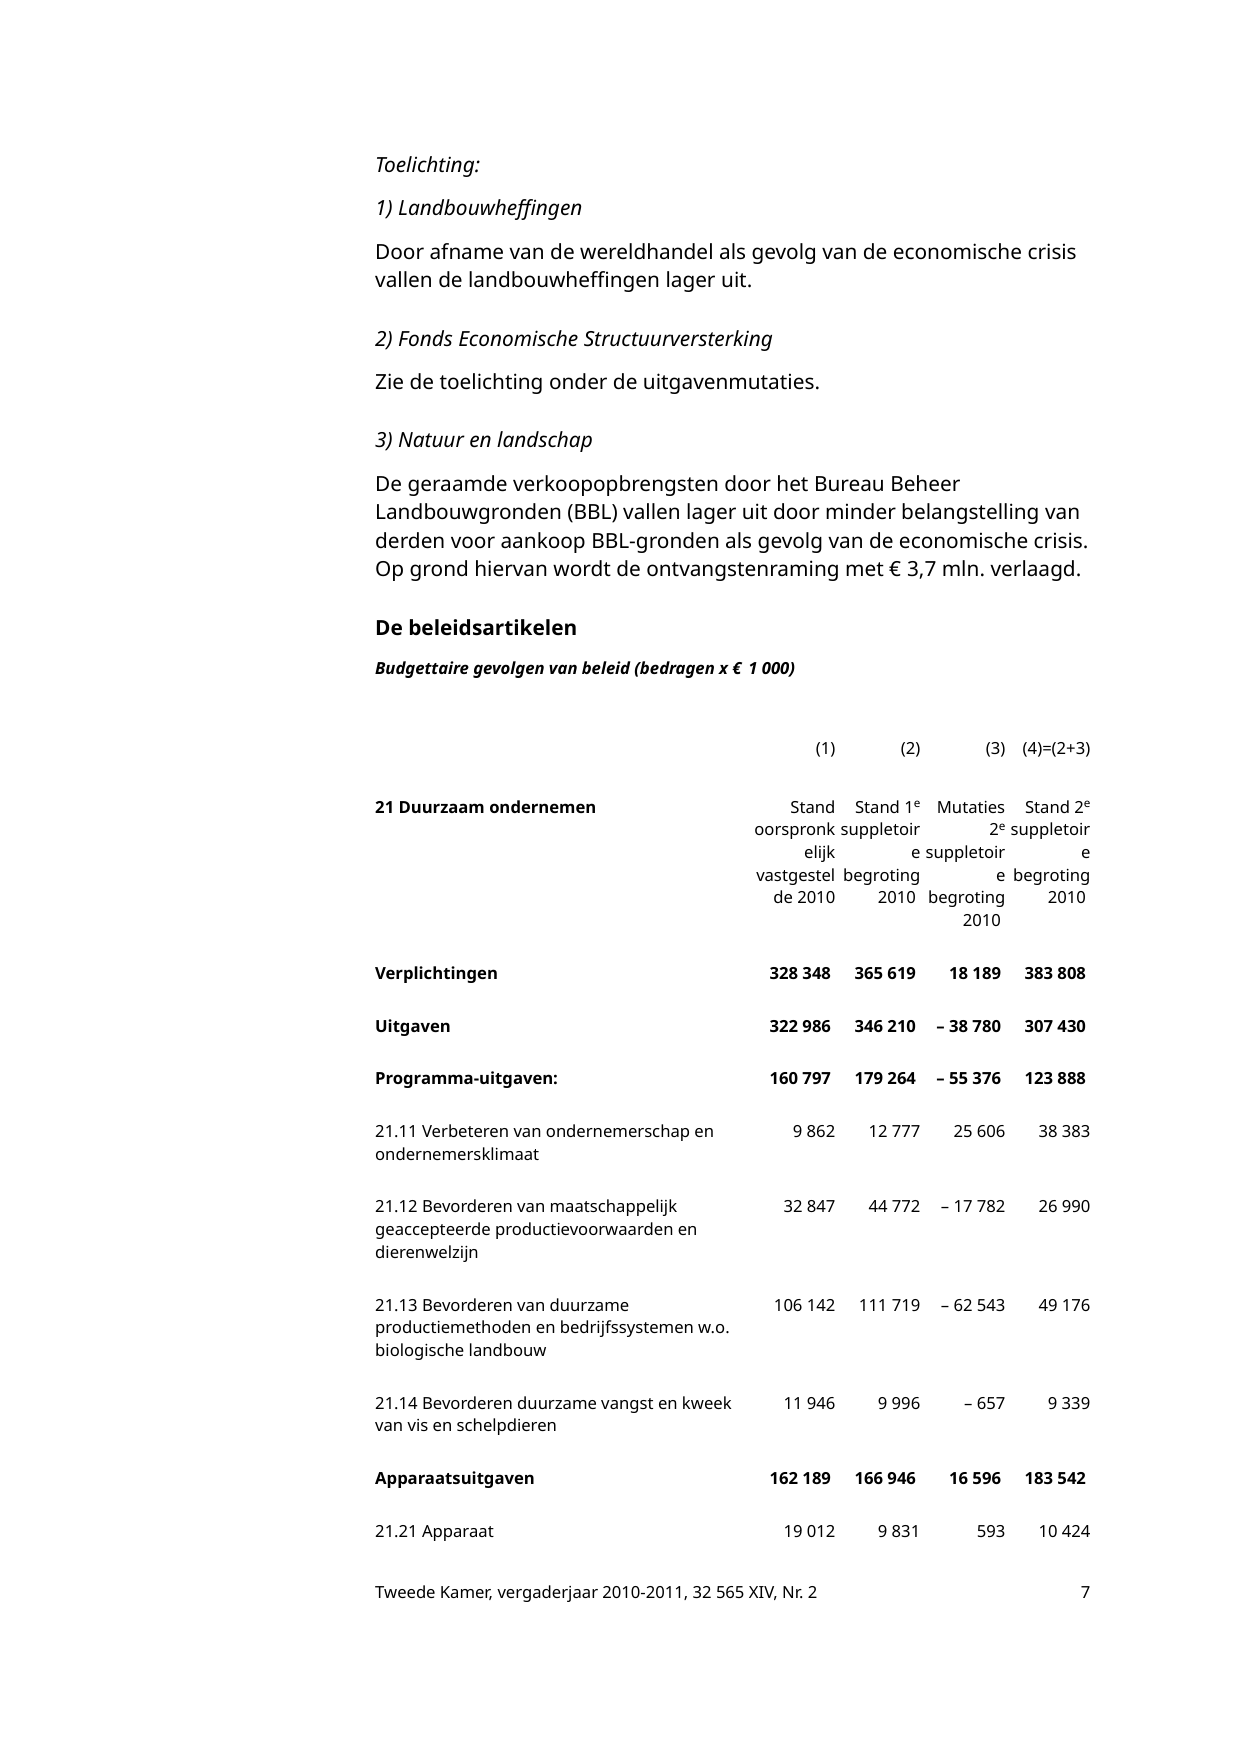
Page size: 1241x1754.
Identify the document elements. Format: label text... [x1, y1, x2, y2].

table_cell 26 990 [1005, 1195, 1090, 1293]
text De beleidsartikelen [375, 613, 1090, 641]
table_cell 9 339 [1005, 1391, 1090, 1467]
table_cell Stand 1e suppletoire begroting 2010 [835, 795, 920, 962]
table_cell 32 847 [750, 1195, 835, 1293]
table_cell 21.13 Bevorderen van duurzame productiemethoden en bedrijfssystemen w.o. biologische landbouw [375, 1293, 750, 1391]
table_cell 25 606 [920, 1120, 1005, 1195]
table_cell 365 619 [835, 962, 920, 1014]
table_cell 12 777 [835, 1120, 920, 1195]
table_cell – 55 376 [920, 1067, 1005, 1120]
table_cell 160 797 [750, 1067, 835, 1120]
table_header (1) [750, 737, 835, 795]
table_cell 19 012 [750, 1520, 835, 1542]
table_cell 328 348 [750, 962, 835, 1014]
table_cell 49 176 [1005, 1293, 1090, 1391]
table_cell 593 [920, 1520, 1005, 1542]
table_header (3) [920, 737, 1005, 795]
text 2) Fonds Economische Structuurversterking [375, 324, 1090, 352]
table_cell 383 808 [1005, 962, 1090, 1014]
table_cell 21.21 Apparaat [375, 1520, 750, 1542]
table_cell 21.14 Bevorderen duurzame vangst en kweek van vis en schelpdieren [375, 1391, 750, 1467]
table_cell Mutaties 2e suppletoire begroting 2010 [920, 795, 1005, 962]
table_cell 10 424 [1005, 1520, 1090, 1542]
table_cell 21 Duurzaam ondernemen [375, 795, 750, 962]
table_cell 9 831 [835, 1520, 920, 1542]
text Toelichting: [375, 150, 1090, 178]
table_cell Stand oorspronkelijk vastgestelde 2010 [750, 795, 835, 962]
table_cell 106 142 [750, 1293, 835, 1391]
table_cell 307 430 [1005, 1014, 1090, 1067]
table_header (4)=(2+3) [1005, 737, 1090, 795]
table_cell 21.12 Bevorderen van maatschappelijk geaccepteerde productievoorwaarden en dierenwelzijn [375, 1195, 750, 1293]
table_cell Apparaatsuitgaven [375, 1467, 750, 1519]
table_header (2) [835, 737, 920, 795]
table_cell 166 946 [835, 1467, 920, 1519]
table_cell 9 862 [750, 1120, 835, 1195]
table_header [375, 737, 750, 795]
table_cell Verplichtingen [375, 962, 750, 1014]
table_cell – 17 782 [920, 1195, 1005, 1293]
table_cell 162 189 [750, 1467, 835, 1519]
table_cell – 62 543 [920, 1293, 1005, 1391]
text 1) Landbouwheffingen [375, 193, 1090, 222]
text De geraamde verkoopopbrengsten door het Bureau Beheer Landbouwgronden (BBL) vallen lager uit door minder belangstelling van derden voor aankoop BBL-gronden als gevolg van de economische crisis. Op grond hiervan wordt de ontvangstenraming met € 3,7 mln. verlaagd. [375, 469, 1090, 583]
text Zie de toelichting onder de uitgavenmutaties. [375, 367, 1090, 396]
table_cell Programma-uitgaven: [375, 1067, 750, 1120]
text 3) Natuur en landschap [375, 426, 1090, 454]
table_cell 11 946 [750, 1391, 835, 1467]
table_cell Stand 2e suppletoire begroting 2010 [1005, 795, 1090, 962]
table_cell 322 986 [750, 1014, 835, 1067]
table_cell 38 383 [1005, 1120, 1090, 1195]
table_cell 123 888 [1005, 1067, 1090, 1120]
table_cell 21.11 Verbeteren van ondernemerschap en ondernemersklimaat [375, 1120, 750, 1195]
table_cell – 657 [920, 1391, 1005, 1467]
table_cell 346 210 [835, 1014, 920, 1067]
table_cell 111 719 [835, 1293, 920, 1391]
table_cell 183 542 [1005, 1467, 1090, 1519]
table_cell 44 772 [835, 1195, 920, 1293]
text Budgettaire gevolgen van beleid (bedragen x € 1 000) [375, 656, 1090, 679]
table_cell 18 189 [920, 962, 1005, 1014]
table_cell – 38 780 [920, 1014, 1005, 1067]
table_cell Uitgaven [375, 1014, 750, 1067]
table_cell 16 596 [920, 1467, 1005, 1519]
text Door afname van de wereldhandel als gevolg van de economische crisis vallen de landbouwheffingen lager uit. [375, 237, 1090, 294]
table_cell 179 264 [835, 1067, 920, 1120]
table_cell 9 996 [835, 1391, 920, 1467]
